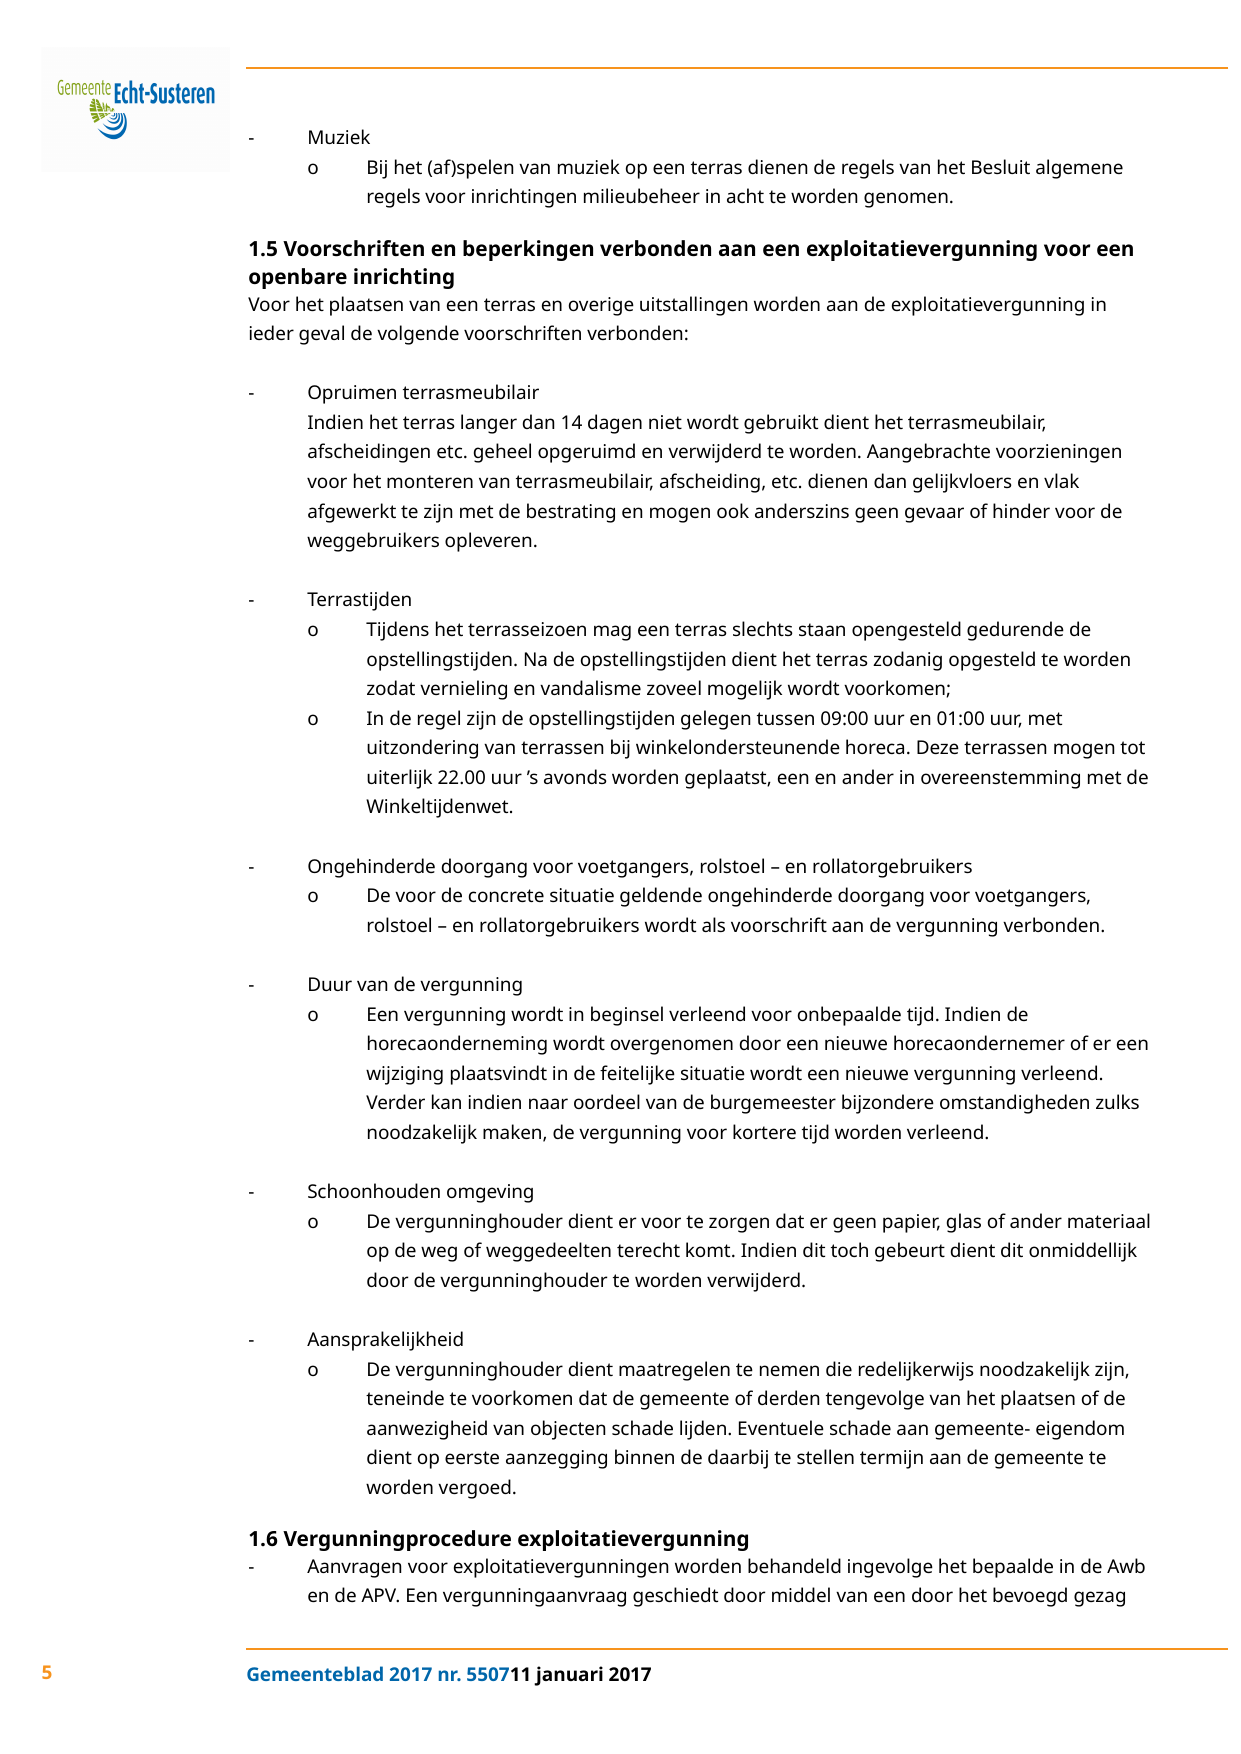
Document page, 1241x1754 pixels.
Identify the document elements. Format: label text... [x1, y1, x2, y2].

list Opruimen terrasmeubilair [248, 379, 1152, 405]
picture [41, 47, 231, 172]
text 1.6 Vergunningprocedure exploitatievergunning [248, 1524, 1152, 1553]
text Voor het plaatsen van een terras en overige uitstallingen worden aan de exploitatievergunning in ieder geval de volgende voorschriften verbonden: [248, 291, 1152, 346]
list Een vergunning wordt in beginsel verleend voor onbepaalde tijd. Indien de horecaonderneming wordt overgenomen door een nieuwe horecaondernemer of er een wijziging plaatsvindt in de feitelijke situatie wordt een nieuwe vergunning verleend. Verder kan indien naar oordeel van de burgemeester bijzondere omstandigheden zulks noodzakelijk maken, de vergunning voor kortere tijd worden verleend. [307, 1001, 1152, 1145]
list Duur van de vergunning [248, 971, 1152, 997]
list Bij het (af)spelen van muziek op een terras dienen de regels van het Besluit algemene regels voor inrichtingen milieubeheer in acht te worden genomen. [307, 154, 1152, 209]
list Tijdens het terrasseizoen mag een terras slechts staan opengesteld gedurende de opstellingstijden. Na de opstellingstijden dient het terras zodanig opgesteld te worden zodat vernieling en vandalisme zoveel mogelijk wordt voorkomen; [307, 616, 1152, 701]
list Aansprakelijkheid [248, 1326, 1152, 1352]
list Schoonhouden omgeving [248, 1178, 1152, 1204]
list De vergunninghouder dient maatregelen te nemen die redelijkerwijs noodzakelijk zijn, teneinde te voorkomen dat de gemeente of derden tengevolge van het plaatsen of de aanwezigheid van objecten schade lijden. Eventuele schade aan gemeente- eigendom dient op eerste aanzegging binnen de daarbij te stellen termijn aan de gemeente te worden vergoed. [307, 1356, 1152, 1500]
list Ongehinderde doorgang voor voetgangers, rolstoel – en rollatorgebruikers [248, 853, 1152, 879]
list Terrastijden [248, 587, 1152, 612]
list In de regel zijn de opstellingstijden gelegen tussen 09:00 uur en 01:00 uur, met uitzondering van terrassen bij winkelondersteunende horeca. Deze terrassen mogen tot uiterlijk 22.00 uur ’s avonds worden geplaatst, een en ander in overeenstemming met de Winkeltijdenwet. [307, 705, 1152, 819]
list Indien het terras langer dan 14 dagen niet wordt gebruikt dient het terrasmeubilair, afscheidingen etc. geheel opgeruimd en verwijderd te worden. Aangebrachte voorzieningen voor het monteren van terrasmeubilair, afscheiding, etc. dienen dan gelijkvloers en vlak afgewerkt te zijn met de bestrating en mogen ook anderszins geen gevaar of hinder voor de weggebruikers opleveren. [248, 409, 1152, 553]
list De voor de concrete situatie geldende ongehinderde doorgang voor voetgangers, rolstoel – en rollatorgebruikers wordt als voorschrift aan de vergunning verbonden. [307, 882, 1152, 938]
text 1.5 Voorschriften en beperkingen verbonden aan een exploitatievergunning voor een openbare inrichting [248, 234, 1152, 291]
list Muziek [248, 124, 1152, 150]
list Aanvragen voor exploitatievergunningen worden behandeld ingevolge het bepaalde in de Awb en de APV. Een vergunningaanvraag geschiedt door middel van een door het bevoegd gezag [248, 1553, 1152, 1608]
list De vergunninghouder dient er voor te zorgen dat er geen papier, glas of ander materiaal op de weg of weggedeelten terecht komt. Indien dit toch gebeurt dient dit onmiddellijk door de vergunninghouder te worden verwijderd. [307, 1208, 1152, 1293]
